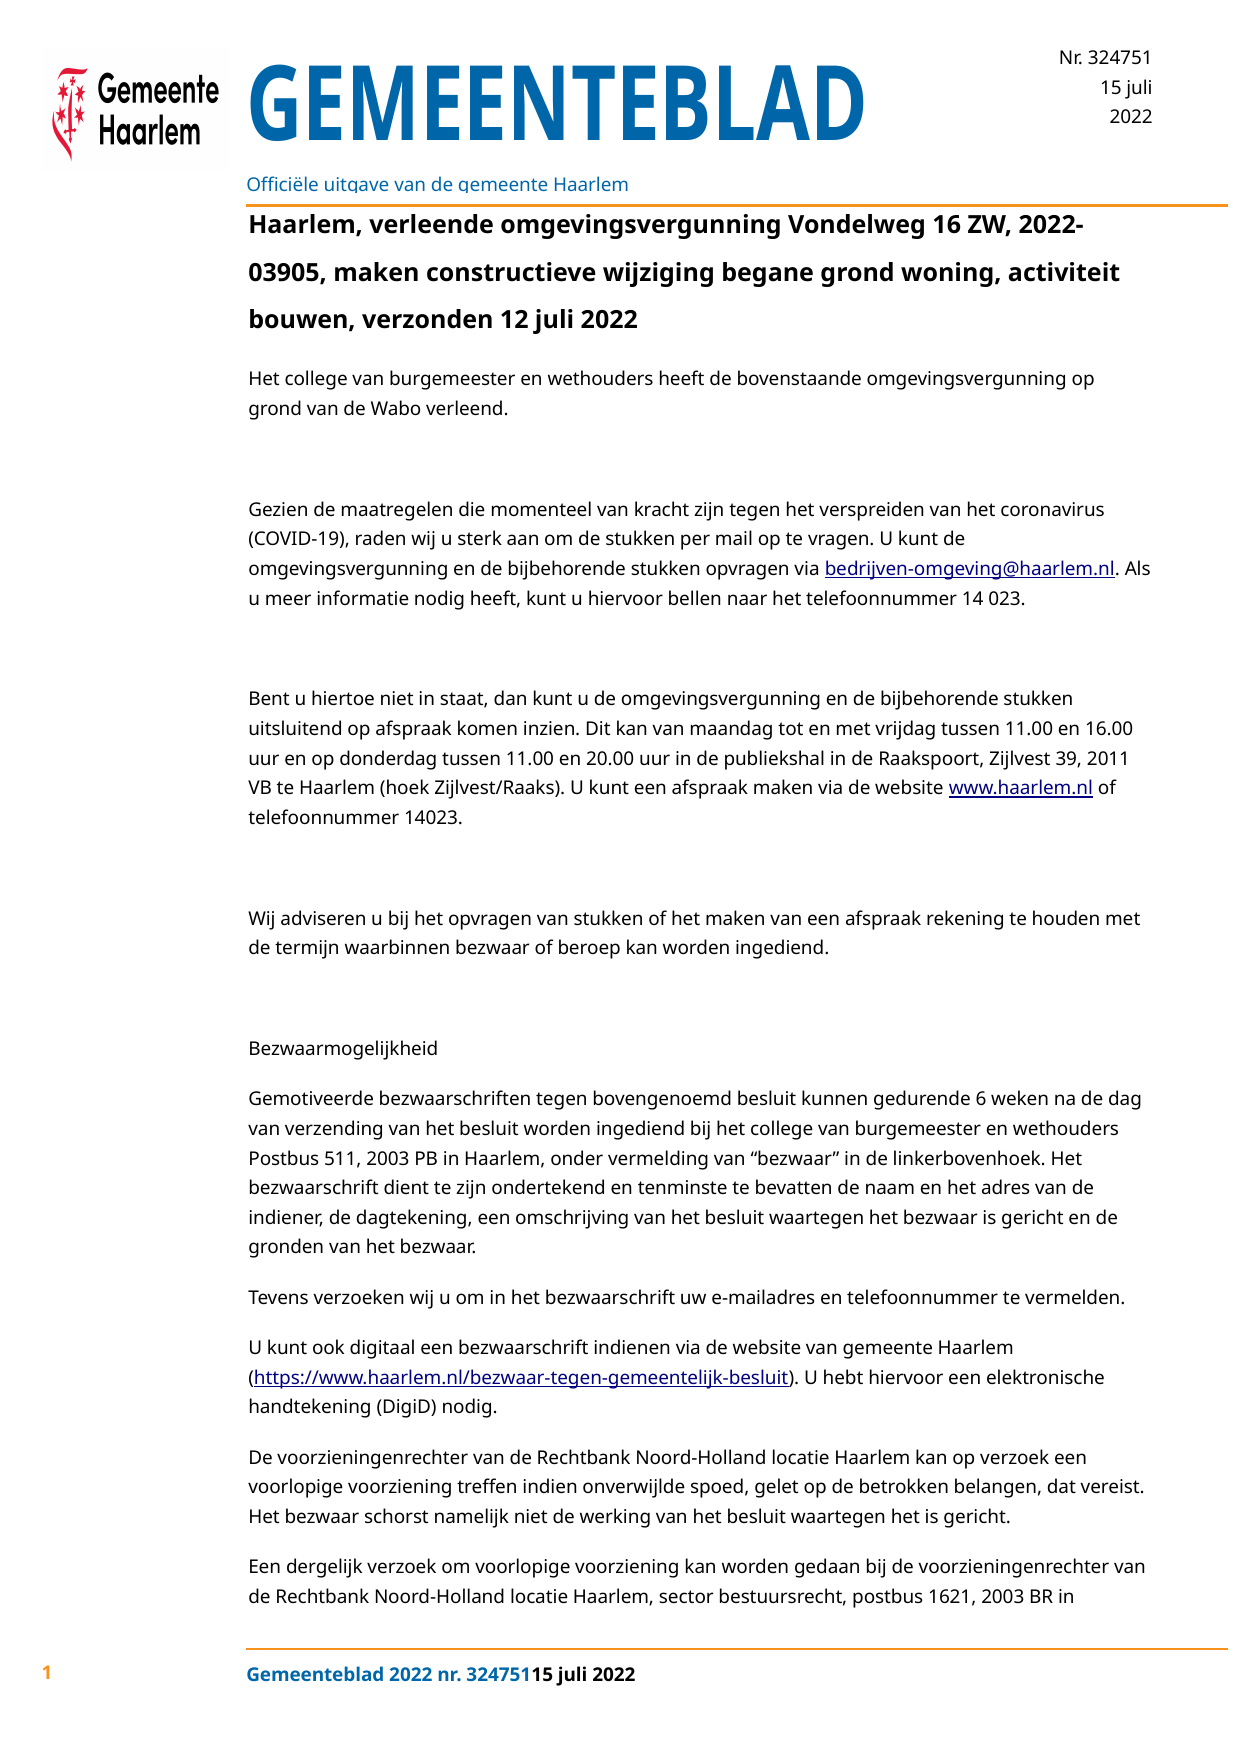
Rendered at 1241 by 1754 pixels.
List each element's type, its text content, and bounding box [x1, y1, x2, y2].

text Gezien de maatregelen die momenteel van kracht zijn tegen het verspreiden van het coronavirus (COVID-19), raden wij u sterk aan om de stukken per mail op te vragen. U kunt de omgevingsvergunning en de bijbehorende stukken opvragen via bedrijven-omgeving@haarlem.nl. Als u meer informatie nodig heeft, kunt u hiervoor bellen naar het telefoonnummer 14 023. [248, 496, 1152, 610]
text De voorzieningenrechter van de Rechtbank Noord-Holland locatie Haarlem kan op verzoek een voorlopige voorziening treffen indien onverwijlde spoed, gelet op de betrokken belangen, dat vereist. Het bezwaar schorst namelijk niet de werking van het besluit waartegen het is gericht. [248, 1444, 1152, 1529]
picture [41, 47, 231, 172]
text Tevens verzoeken wij u om in het bezwaarschrift uw e-mailadres en telefoonnummer te vermelden. [248, 1284, 1152, 1309]
text U kunt ook digitaal een bezwaarschrift indienen via de website van gemeente Haarlem (https://www.haarlem.nl/bezwaar-tegen-gemeentelijk-besluit). U hebt hiervoor een elektronische handtekening (DigiD) nodig. [248, 1334, 1152, 1419]
text Bezwaarmogelijkheid [248, 1035, 1152, 1061]
text Haarlem, verleende omgevingsvergunning Vondelweg 16 ZW, 2022-03905, maken constructieve wijziging begane grond woning, activiteit bouwen, verzonden 12 juli 2022 [248, 207, 1152, 336]
text Een dergelijk verzoek om voorlopige voorziening kan worden gedaan bij de voorzieningenrechter van de Rechtbank Noord-Holland locatie Haarlem, sector bestuursrecht, postbus 1621, 2003 BR in [248, 1553, 1152, 1609]
text Het college van burgemeester en wethouders heeft de bovenstaande omgevingsvergunning op grond van de Wabo verleend. [248, 366, 1152, 421]
text Wij adviseren u bij het opvragen van stukken of het maken van een afspraak rekening te houden met de termijn waarbinnen bezwaar of beroep kan worden ingediend. [248, 905, 1152, 960]
text Gemotiveerde bezwaarschriften tegen bovengenoemd besluit kunnen gedurende 6 weken na de dag van verzending van het besluit worden ingediend bij het college van burgemeester en wethouders Postbus 511, 2003 PB in Haarlem, onder vermelding van “bezwaar” in de linkerbovenhoek. Het bezwaarschrift dient te zijn ondertekend en tenminste te bevatten de naam en het adres van de indiener, de dagtekening, een omschrijving van het besluit waartegen het bezwaar is gericht en de gronden van het bezwaar. [248, 1086, 1152, 1259]
text Bent u hiertoe niet in staat, dan kunt u de omgevingsvergunning en de bijbehorende stukken uitsluitend op afspraak komen inzien. Dit kan van maandag tot en met vrijdag tussen 11.00 en 16.00 uur en op donderdag tussen 11.00 en 20.00 uur in de publiekshal in de Raakspoort, Zijlvest 39, 2011 VB te Haarlem (hoek Zijlvest/Raaks). U kunt een afspraak maken via de website www.haarlem.nl of telefoonnummer 14023. [248, 686, 1152, 829]
